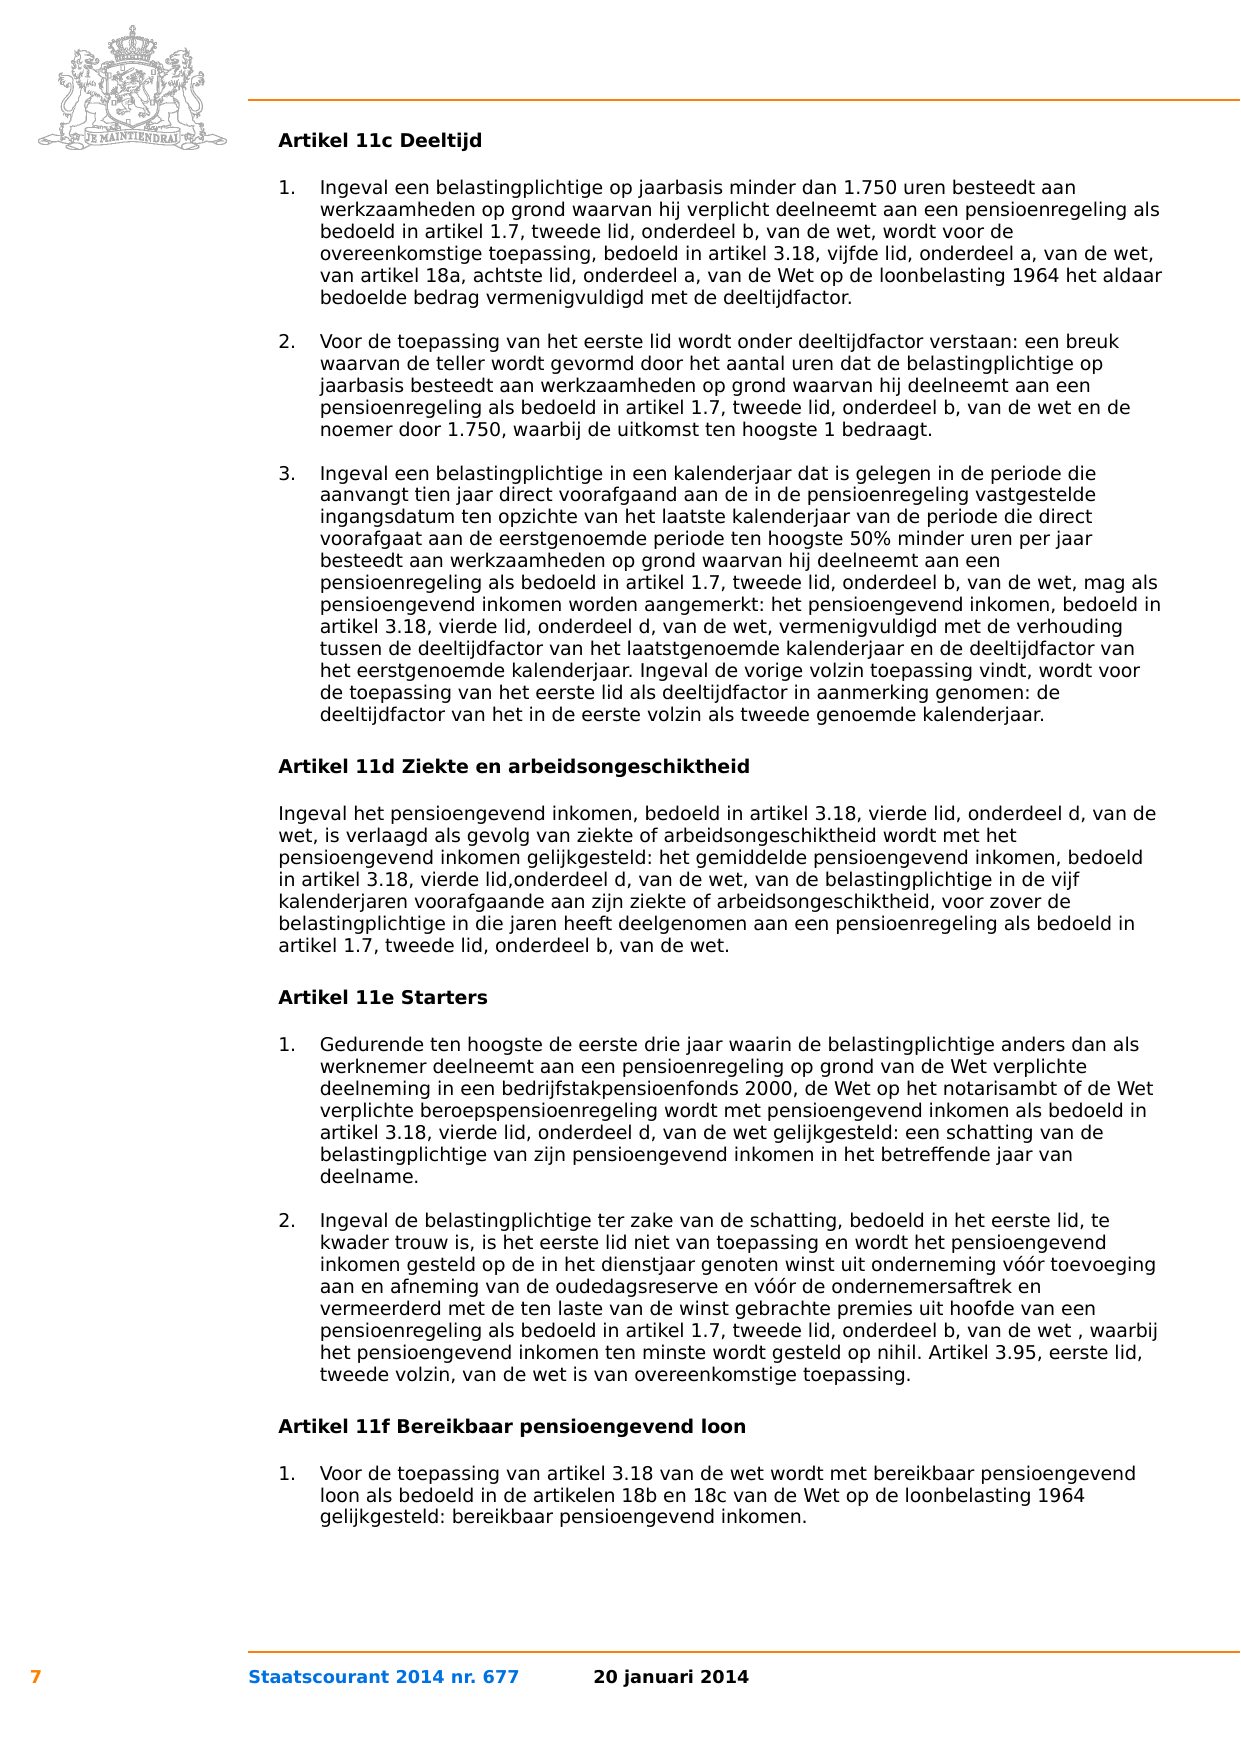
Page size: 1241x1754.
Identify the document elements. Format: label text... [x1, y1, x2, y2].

text 2. Ingeval de belastingplichtige ter zake van de schatting, bedoeld in het eerste lid, te kwader trouw is, is het eerste lid niet van toepassing en wordt het pensioengevend inkomen gesteld op de in het dienstjaar genoten winst uit onderneming vóór toevoeging aan en afneming van de oudedagsreserve en vóór de ondernemersaftrek en vermeerderd met de ten laste van de winst gebrachte premies uit hoofde van een pensioenregeling als bedoeld in artikel 1.7, tweede lid, onderdeel b, van de wet , waarbij het pensioengevend inkomen ten minste wordt gesteld op nihil. Artikel 3.95, eerste lid, tweede volzin, van de wet is van overeenkomstige toepassing. [278, 1210, 1163, 1386]
subtitle Artikel 11f Bereikbaar pensioengevend loon [278, 1416, 1163, 1437]
picture [38, 25, 227, 150]
text 1. Ingeval een belastingplichtige op jaarbasis minder dan 1.750 uren besteedt aan werkzaamheden op grond waarvan hij verplicht deelneemt aan een pensioenregeling als bedoeld in artikel 1.7, tweede lid, onderdeel b, van de wet, wordt voor de overeenkomstige toepassing, bedoeld in artikel 3.18, vijfde lid, onderdeel a, van de wet, van artikel 18a, achtste lid, onderdeel a, van de Wet op de loonbelasting 1964 het aldaar bedoelde bedrag vermenigvuldigd met de deeltijdfactor. [278, 177, 1163, 309]
subtitle Artikel 11d Ziekte en arbeidsongeschiktheid [278, 756, 1163, 778]
text 3. Ingeval een belastingplichtige in een kalenderjaar dat is gelegen in de periode die aanvangt tien jaar direct voorafgaand aan de in de pensioenregeling vastgestelde ingangsdatum ten opzichte van het laatste kalenderjaar van de periode die direct voorafgaat aan de eerstgenoemde periode ten hoogste 50% minder uren per jaar besteedt aan werkzaamheden op grond waarvan hij deelneemt aan een pensioenregeling als bedoeld in artikel 1.7, tweede lid, onderdeel b, van de wet, mag als pensioengevend inkomen worden aangemerkt: het pensioengevend inkomen, bedoeld in artikel 3.18, vierde lid, onderdeel d, van de wet, vermenigvuldigd met de verhouding tussen de deeltijdfactor van het laatstgenoemde kalenderjaar en de deeltijdfactor van het eerstgenoemde kalenderjaar. Ingeval de vorige volzin toepassing vindt, wordt voor de toepassing van het eerste lid als deeltijdfactor in aanmerking genomen: de deeltijdfactor van het in de eerste volzin als tweede genoemde kalenderjaar. [278, 462, 1163, 726]
text 1. Gedurende ten hoogste de eerste drie jaar waarin de belastingplichtige anders dan als werknemer deelneemt aan een pensioenregeling op grond van de Wet verplichte deelneming in een bedrijfstakpensioenfonds 2000, de Wet op het notarisambt of de Wet verplichte beroepspensioenregeling wordt met pensioengevend inkomen als bedoeld in artikel 3.18, vierde lid, onderdeel d, van de wet gelijkgesteld: een schatting van de belastingplichtige van zijn pensioengevend inkomen in het betreffende jaar van deelname. [278, 1034, 1163, 1188]
subtitle Artikel 11c Deeltijd [278, 130, 1163, 152]
text 2. Voor de toepassing van het eerste lid wordt onder deeltijdfactor verstaan: een breuk waarvan de teller wordt gevormd door het aantal uren dat de belastingplichtige op jaarbasis besteedt aan werkzaamheden op grond waarvan hij deelneemt aan een pensioenregeling als bedoeld in artikel 1.7, tweede lid, onderdeel b, van de wet en de noemer door 1.750, waarbij de uitkomst ten hoogste 1 bedraagt. [278, 331, 1163, 441]
text Ingeval het pensioengevend inkomen, bedoeld in artikel 3.18, vierde lid, onderdeel d, van de wet, is verlaagd als gevolg van ziekte of arbeidsongeschiktheid wordt met het pensioengevend inkomen gelijkgesteld: het gemiddelde pensioengevend inkomen, bedoeld in artikel 3.18, vierde lid,onderdeel d, van de wet, van de belastingplichtige in de vijf kalenderjaren voorafgaande aan zijn ziekte of arbeidsongeschiktheid, voor zover de belastingplichtige in die jaren heeft deelgenomen aan een pensioenregeling als bedoeld in artikel 1.7, tweede lid, onderdeel b, van de wet. [278, 803, 1163, 957]
text 1. Voor de toepassing van artikel 3.18 van de wet wordt met bereikbaar pensioengevend loon als bedoeld in de artikelen 18b en 18c van de Wet op de loonbelasting 1964 gelijkgesteld: bereikbaar pensioengevend inkomen. [278, 1462, 1163, 1528]
subtitle Artikel 11e Starters [278, 987, 1163, 1009]
